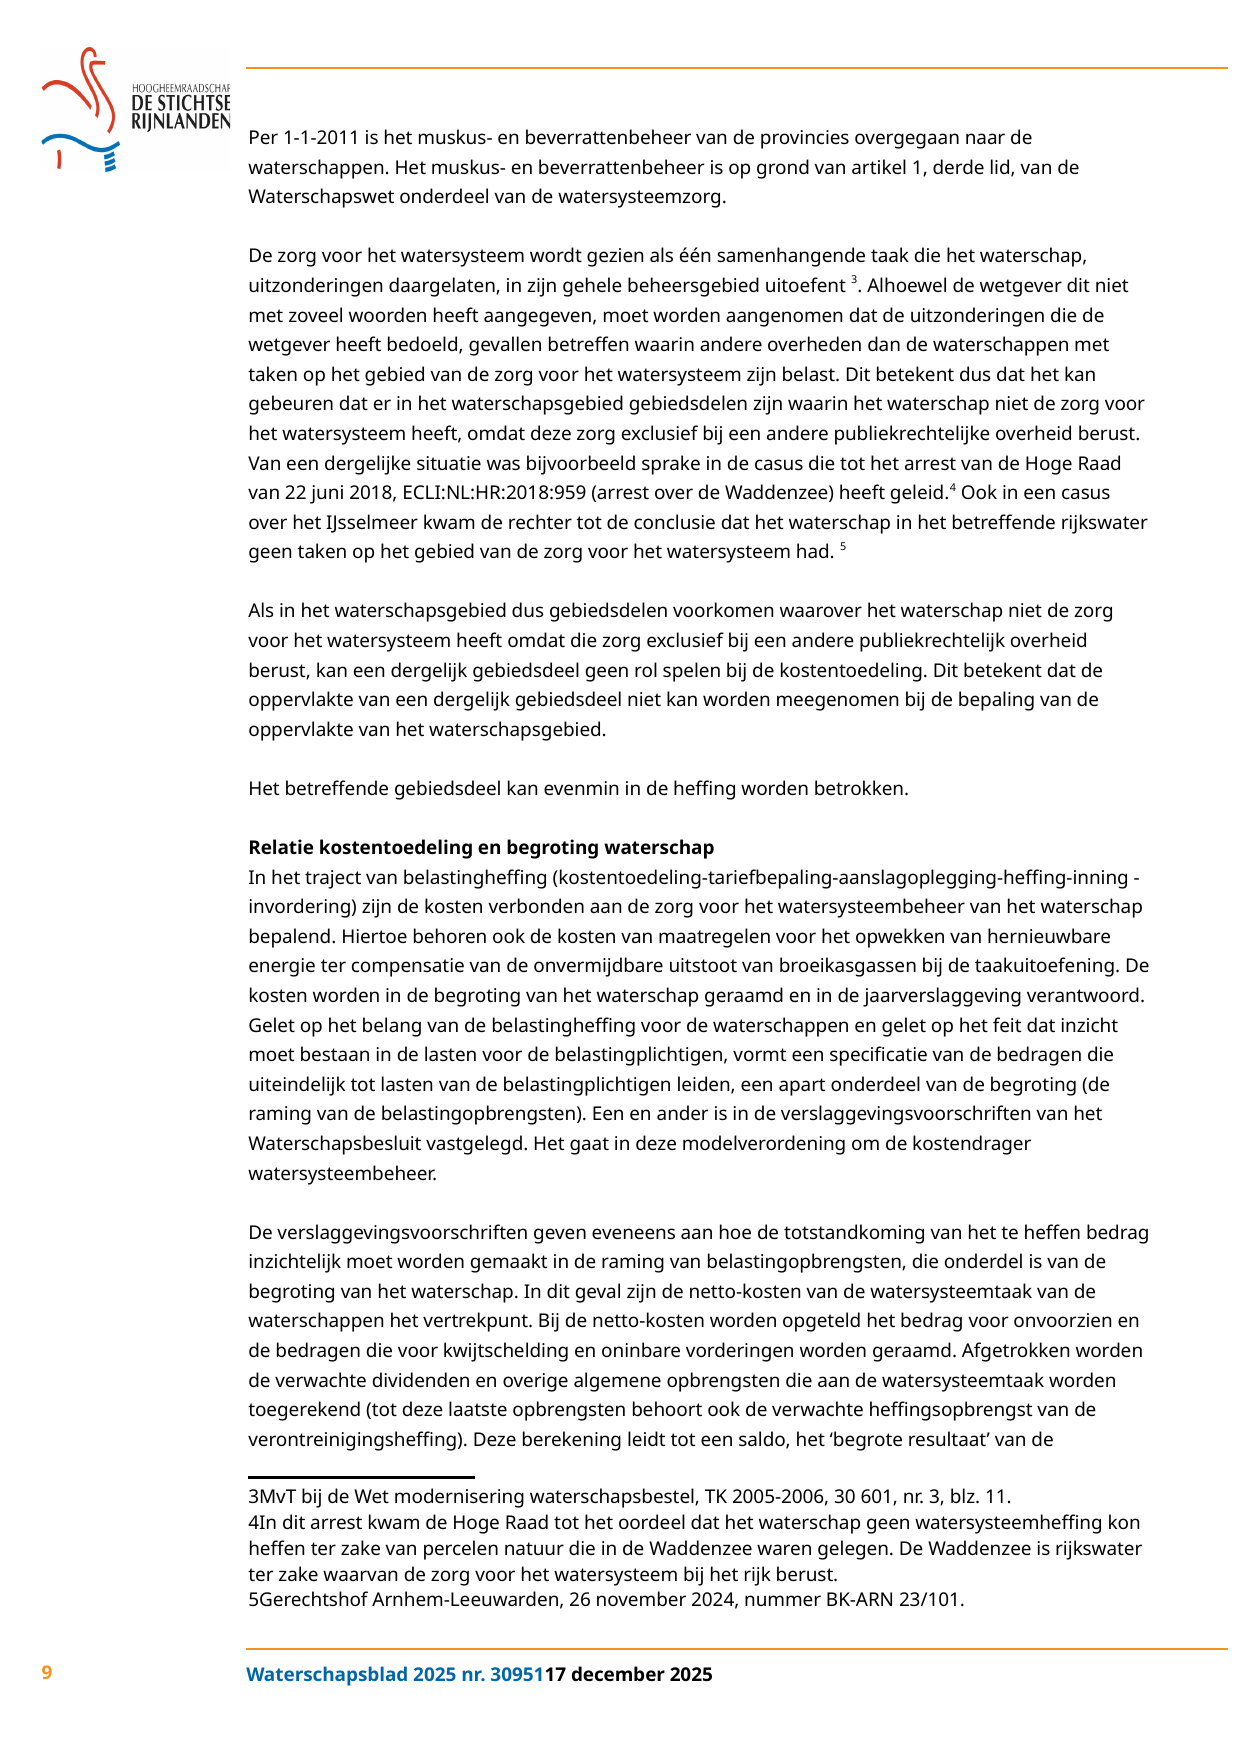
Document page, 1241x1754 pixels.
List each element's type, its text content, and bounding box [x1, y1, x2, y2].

text De zorg voor het watersysteem wordt gezien als één samenhangende taak die het waterschap, uitzonderingen daargelaten, in zijn gehele beheersgebied uitoefent . Alhoewel de wetgever dit niet met zoveel woorden heeft aangegeven, moet worden aangenomen dat de uitzonderingen die de wetgever heeft bedoeld, gevallen betreffen waarin andere overheden dan de waterschappen met taken op het gebied van de zorg voor het watersysteem zijn belast. Dit betekent dus dat het kan gebeuren dat er in het waterschapsgebied gebiedsdelen zijn waarin het waterschap niet de zorg voor het watersysteem heeft, omdat deze zorg exclusief bij een andere publiekrechtelijke overheid berust. Van een dergelijke situatie was bijvoorbeeld sprake in de casus die tot het arrest van de Hoge Raad van 22 juni 2018, ECLI:NL:HR:2018:959 (arrest over de Waddenzee) heeft geleid. Ook in een casus over het IJsselmeer kwam de rechter tot de conclusie dat het waterschap in het betreffende rijkswater geen taken op het gebied van de zorg voor het watersysteem had. [248, 243, 1152, 564]
text MvT bij de Wet modernisering waterschapsbestel, TK 2005-2006, 30 601, nr. 3, blz. 11. [248, 1483, 1152, 1509]
picture [41, 47, 231, 172]
text Als in het waterschapsgebied dus gebiedsdelen voorkomen waarover het waterschap niet de zorg voor het watersysteem heeft omdat die zorg exclusief bij een andere publiekrechtelijk overheid berust, kan een dergelijk gebiedsdeel geen rol spelen bij de kostentoedeling. Dit betekent dat de oppervlakte van een dergelijk gebiedsdeel niet kan worden meegenomen bij de bepaling van de oppervlakte van het waterschapsgebied. [248, 598, 1152, 742]
text Relatie kostentoedeling en begroting waterschap [248, 834, 1152, 860]
text Gerechtshof Arnhem-Leeuwarden, 26 november 2024, nummer BK-ARN 23/101. [248, 1586, 1152, 1612]
text In het traject van belastingheffing (kostentoedeling-tariefbepaling-aanslagoplegging-heffing-inning -invordering) zijn de kosten verbonden aan de zorg voor het watersysteembeheer van het waterschap bepalend. Hiertoe behoren ook de kosten van maatregelen voor het opwekken van hernieuwbare energie ter compensatie van de onvermijdbare uitstoot van broeikasgassen bij de taakuitoefening. De kosten worden in de begroting van het waterschap geraamd en in de jaarverslaggeving verantwoord. Gelet op het belang van de belastingheffing voor de waterschappen en gelet op het feit dat inzicht moet bestaan in de lasten voor de belastingplichtigen, vormt een specificatie van de bedragen die uiteindelijk tot lasten van de belastingplichtigen leiden, een apart onderdeel van de begroting (de raming van de belastingopbrengsten). Een en ander is in de verslaggevingsvoorschriften van het Waterschapsbesluit vastgelegd. Het gaat in deze modelverordening om de kostendrager watersysteembeheer. [248, 864, 1152, 1186]
text Per 1-1-2011 is het muskus- en beverrattenbeheer van de provincies overgegaan naar de waterschappen. Het muskus- en beverrattenbeheer is op grond van artikel 1, derde lid, van de Waterschapswet onderdeel van de watersysteemzorg. [248, 124, 1152, 209]
text In dit arrest kwam de Hoge Raad tot het oordeel dat het waterschap geen watersysteemheffing kon heffen ter zake van percelen natuur die in de Waddenzee waren gelegen. De Waddenzee is rijkswater ter zake waarvan de zorg voor het watersysteem bij het rijk berust. [248, 1509, 1152, 1586]
text De verslaggevingsvoorschriften geven eveneens aan hoe de totstandkoming van het te heffen bedrag inzichtelijk moet worden gemaakt in de raming van belastingopbrengsten, die onderdel is van de begroting van het waterschap. In dit geval zijn de netto-kosten van de watersysteemtaak van de waterschappen het vertrekpunt. Bij de netto-kosten worden opgeteld het bedrag voor onvoorzien en de bedragen die voor kwijtschelding en oninbare vorderingen worden geraamd. Afgetrokken worden de verwachte dividenden en overige algemene opbrengsten die aan de watersysteemtaak worden toegerekend (tot deze laatste opbrengsten behoort ook de verwachte heffingsopbrengst van de verontreinigingsheffing). Deze berekening leidt tot een saldo, het ‘begrote resultaat’ van de [248, 1219, 1152, 1452]
text Het betreffende gebiedsdeel kan evenmin in de heffing worden betrokken. [248, 775, 1152, 801]
